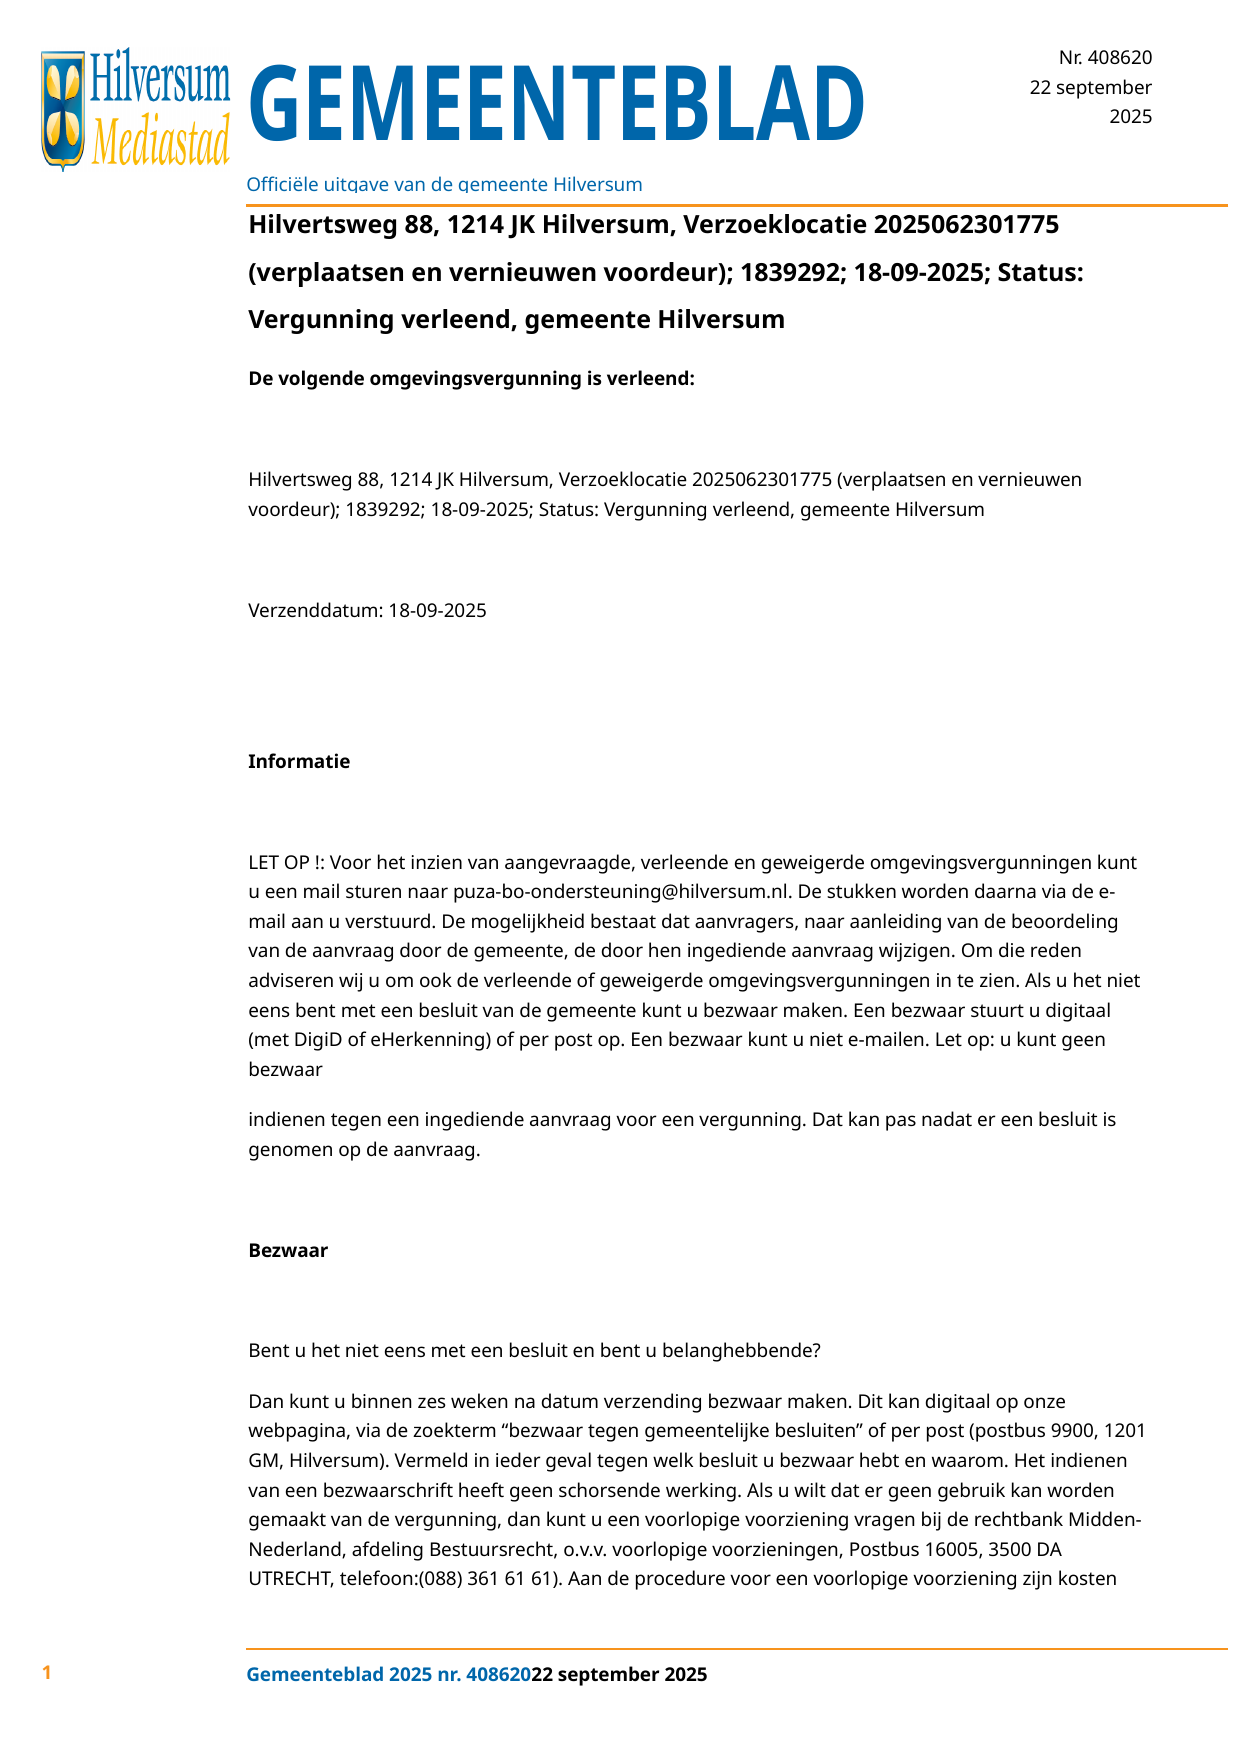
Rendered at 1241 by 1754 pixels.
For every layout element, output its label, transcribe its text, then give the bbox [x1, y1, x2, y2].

text Hilvertsweg 88, 1214 JK Hilversum, Verzoeklocatie 2025062301775 (verplaatsen en vernieuwen voordeur); 1839292; 18-09-2025; Status: Vergunning verleend, gemeente Hilversum [248, 466, 1152, 522]
text Verzenddatum: 18-09-2025 [248, 597, 1152, 622]
picture [41, 47, 231, 172]
text Bent u het niet eens met een besluit en bent u belanghebbende? [248, 1338, 1152, 1363]
text Dan kunt u binnen zes weken na datum verzending bezwaar maken. Dit kan digitaal op onze webpagina, via de zoekterm “bezwaar tegen gemeentelijke besluiten” of per post (postbus 9900, 1201 GM, Hilversum). Vermeld in ieder geval tegen welk besluit u bezwaar hebt en waarom. Het indienen van een bezwaarschrift heeft geen schorsende werking. Als u wilt dat er geen gebruik kan worden gemaakt van de vergunning, dan kunt u een voorlopige voorziening vragen bij de rechtbank Midden-Nederland, afdeling Bestuursrecht, o.v.v. voorlopige voorzieningen, Postbus 16005, 3500 DA UTRECHT, telefoon:(088) 361 61 61). Aan de procedure voor een voorlopige voorziening zijn kosten [248, 1388, 1152, 1591]
text Informatie [248, 748, 1152, 774]
text indienen tegen een ingediende aanvraag voor een vergunning. Dat kan pas nadat er een besluit is genomen op de aanvraag. [248, 1106, 1152, 1162]
text Bezwaar [248, 1237, 1152, 1262]
text De volgende omgevingsvergunning is verleend: [248, 366, 1152, 391]
text LET OP !: Voor het inzien van aangevraagde, verleende en geweigerde omgevingsvergunningen kunt u een mail sturen naar puza-bo-ondersteuning@hilversum.nl. De stukken worden daarna via de e-mail aan u verstuurd. De mogelijkheid bestaat dat aanvragers, naar aanleiding van de beoordeling van de aanvraag door de gemeente, de door hen ingediende aanvraag wijzigen. Om die reden adviseren wij u om ook de verleende of geweigerde omgevingsvergunningen in te zien. Als u het niet eens bent met een besluit van de gemeente kunt u bezwaar maken. Een bezwaar stuurt u digitaal (met DigiD of eHerkenning) of per post op. Een bezwaar kunt u niet e-mailen. Let op: u kunt geen bezwaar [248, 849, 1152, 1082]
text Hilvertsweg 88, 1214 JK Hilversum, Verzoeklocatie 2025062301775 (verplaatsen en vernieuwen voordeur); 1839292; 18-09-2025; Status: Vergunning verleend, gemeente Hilversum [248, 207, 1152, 336]
